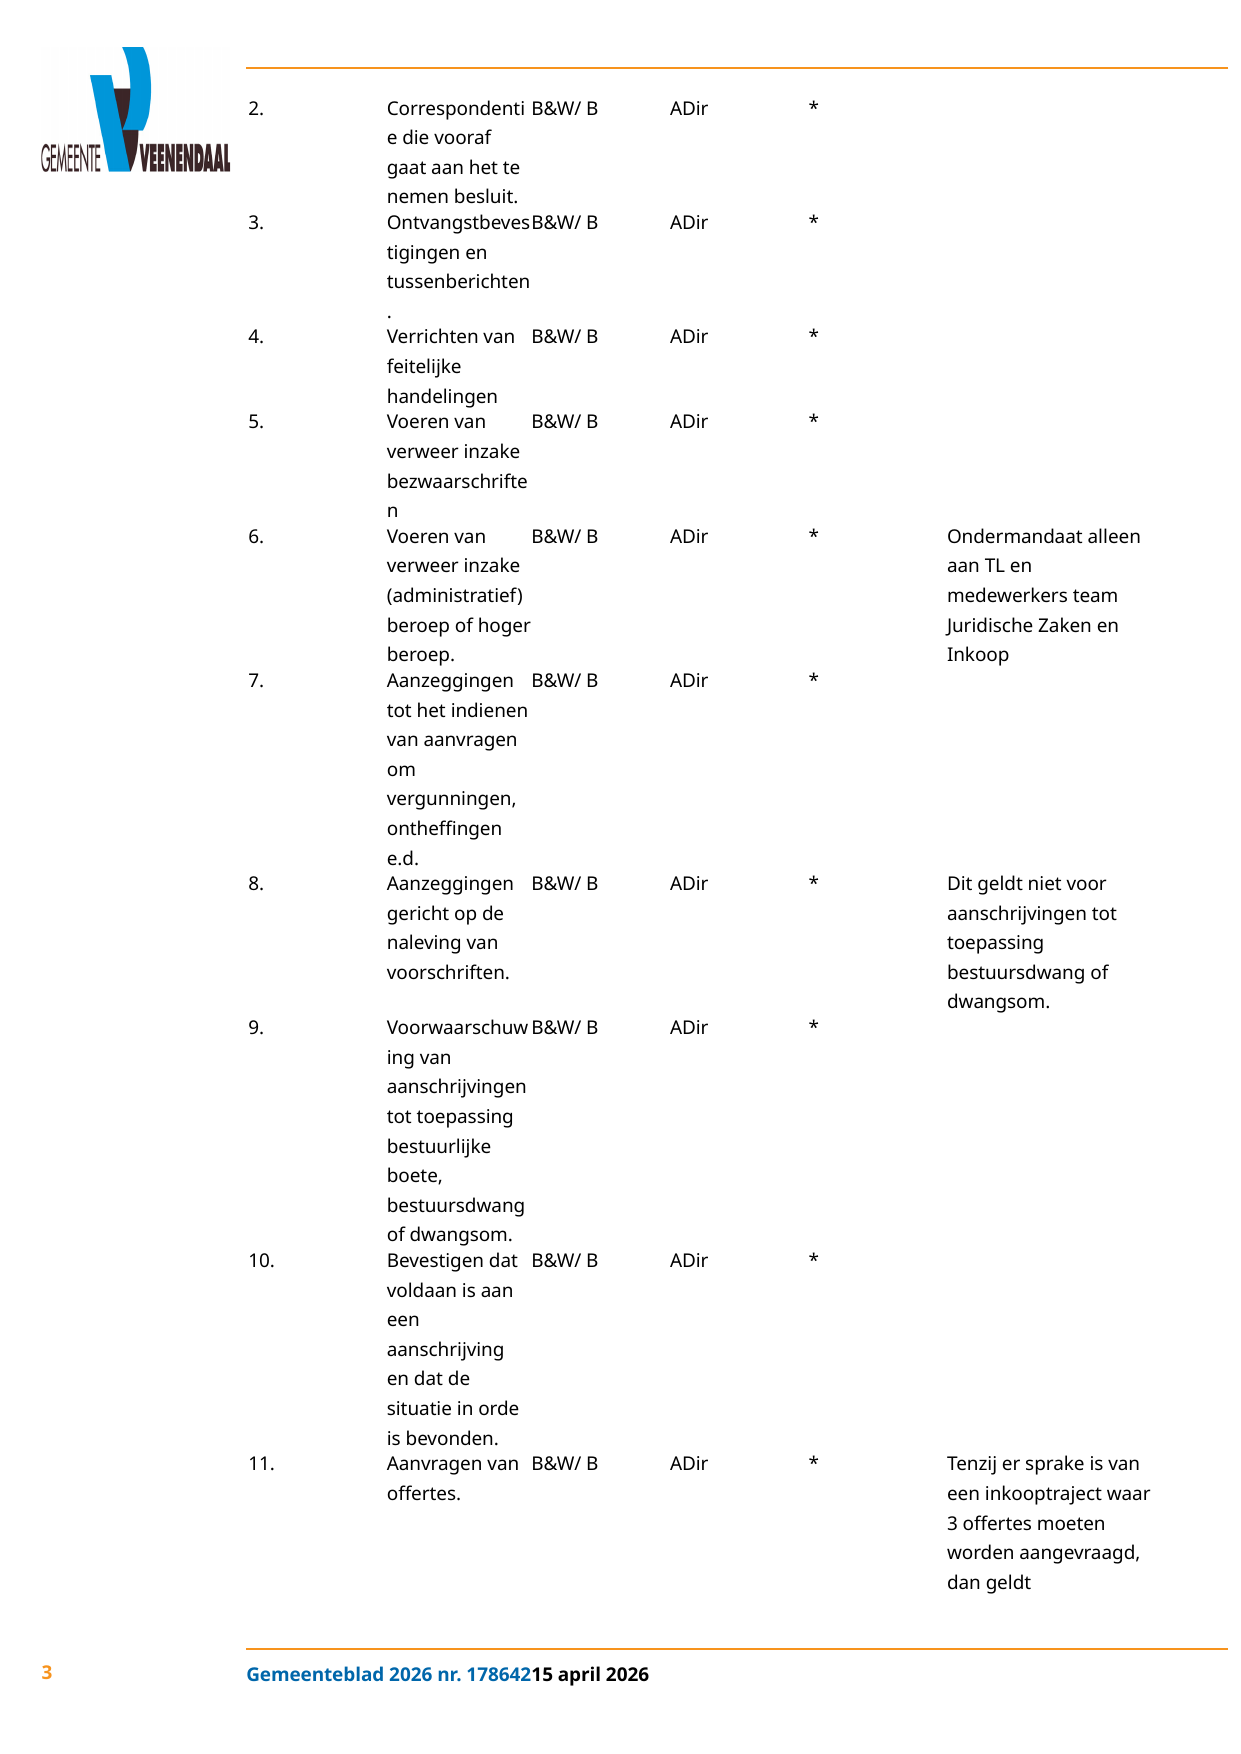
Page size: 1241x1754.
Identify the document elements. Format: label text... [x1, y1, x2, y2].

table_cell 8. [248, 870, 387, 1014]
table_cell B&W/ B [531, 209, 670, 324]
table_cell Aanzeggingen tot het indienen van aanvragen om vergunningen, ontheffingen e.d. [387, 667, 531, 870]
table_cell * [808, 409, 947, 523]
table_cell * [808, 667, 947, 870]
table_cell 3. [248, 209, 387, 324]
table_cell 10. [248, 1247, 387, 1451]
table_cell Voeren van verweer inzake bezwaarschriften [387, 409, 531, 523]
table_cell B&W/ B [531, 409, 670, 523]
table_cell * [808, 1247, 947, 1451]
table_cell B&W/ B [531, 1451, 670, 1594]
table_cell ADir [670, 870, 808, 1014]
table_cell B&W/ B [531, 1247, 670, 1451]
table_cell [947, 1247, 1152, 1451]
table_cell Ontvangstbevestigingen en tussenberichten. [387, 209, 531, 324]
table_cell * [808, 95, 947, 209]
table_cell Correspondentie die vooraf gaat aan het te nemen besluit. [387, 95, 531, 209]
table_cell Bevestigen dat voldaan is aan een aanschrijving en dat de situatie in orde is bevonden. [387, 1247, 531, 1451]
table_cell [947, 324, 1152, 409]
table_cell [947, 667, 1152, 870]
table_cell Tenzij er sprake is van een inkooptraject waar 3 offertes moeten worden aangevraagd, dan geldt [947, 1451, 1152, 1594]
table_cell B&W/ B [531, 667, 670, 870]
table_cell 5. [248, 409, 387, 523]
table_cell 2. [248, 95, 387, 209]
table_cell ADir [670, 1451, 808, 1594]
table_cell Aanvragen van offertes. [387, 1451, 531, 1594]
table_cell ADir [670, 95, 808, 209]
table_cell Ondermandaat alleen aan TL en medewerkers team Juridische Zaken en Inkoop [947, 523, 1152, 667]
table_cell ADir [670, 209, 808, 324]
table_cell ADir [670, 523, 808, 667]
table_cell * [808, 523, 947, 667]
table_cell B&W/ B [531, 1015, 670, 1247]
table_cell [947, 209, 1152, 324]
table_cell Verrichten van feitelijke handelingen [387, 324, 531, 409]
table_cell B&W/ B [531, 95, 670, 209]
table_cell 6. [248, 523, 387, 667]
table_cell ADir [670, 1247, 808, 1451]
table_cell * [808, 1451, 947, 1594]
table_cell B&W/ B [531, 324, 670, 409]
table_cell ADir [670, 409, 808, 523]
table_cell * [808, 324, 947, 409]
table_cell Aanzeggingen gericht op de naleving van voorschriften. [387, 870, 531, 1014]
table_cell ADir [670, 667, 808, 870]
table_cell B&W/ B [531, 523, 670, 667]
table_cell * [808, 209, 947, 324]
table_cell Voorwaarschuwing van aanschrijvingen tot toepassing bestuurlijke boete, bestuursdwang of dwangsom. [387, 1015, 531, 1247]
table_cell [947, 95, 1152, 209]
table_cell * [808, 1015, 947, 1247]
table_cell Voeren van verweer inzake (administratief) beroep of hoger beroep. [387, 523, 531, 667]
table_cell Dit geldt niet voor aanschrijvingen tot toepassing bestuursdwang of dwangsom. [947, 870, 1152, 1014]
table_cell 11. [248, 1451, 387, 1594]
table_cell [947, 409, 1152, 523]
table_cell 9. [248, 1015, 387, 1247]
picture [41, 47, 130, 172]
table_cell * [808, 870, 947, 1014]
table_cell ADir [670, 324, 808, 409]
table_cell B&W/ B [531, 870, 670, 1014]
picture [123, 47, 231, 172]
table_cell [947, 1015, 1152, 1247]
table_cell ADir [670, 1015, 808, 1247]
table_cell 7. [248, 667, 387, 870]
table_cell 4. [248, 324, 387, 409]
